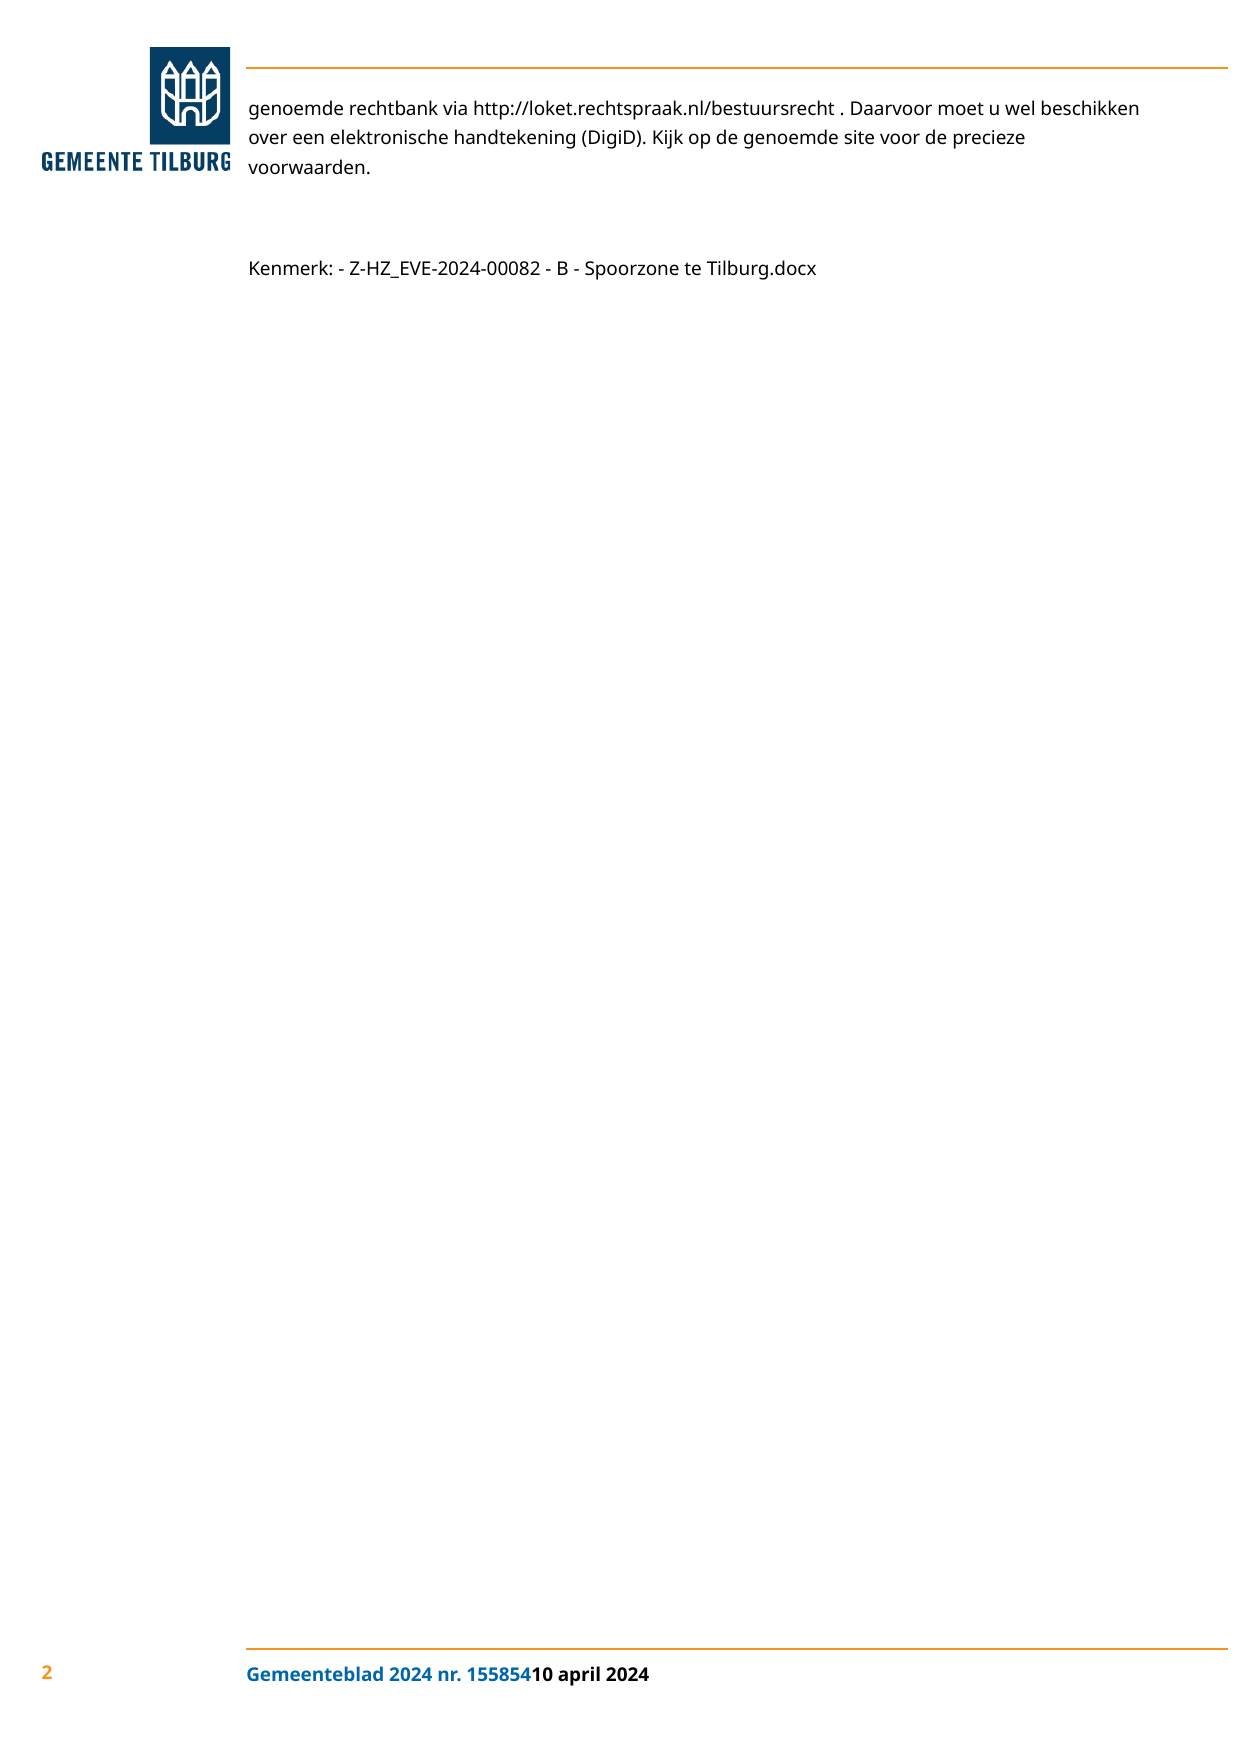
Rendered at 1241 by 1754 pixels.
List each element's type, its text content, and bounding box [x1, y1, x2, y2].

text Kenmerk: - Z-HZ_EVE-2024-00082 - B - Spoorzone te Tilburg.docx [248, 255, 1152, 281]
text genoemde rechtbank via http://loket.rechtspraak.nl/bestuursrecht . Daarvoor moet u wel beschikken over een elektronische handtekening (DigiD). Kijk op de genoemde site voor de precieze voorwaarden. [248, 95, 1152, 180]
picture [41, 47, 231, 172]
